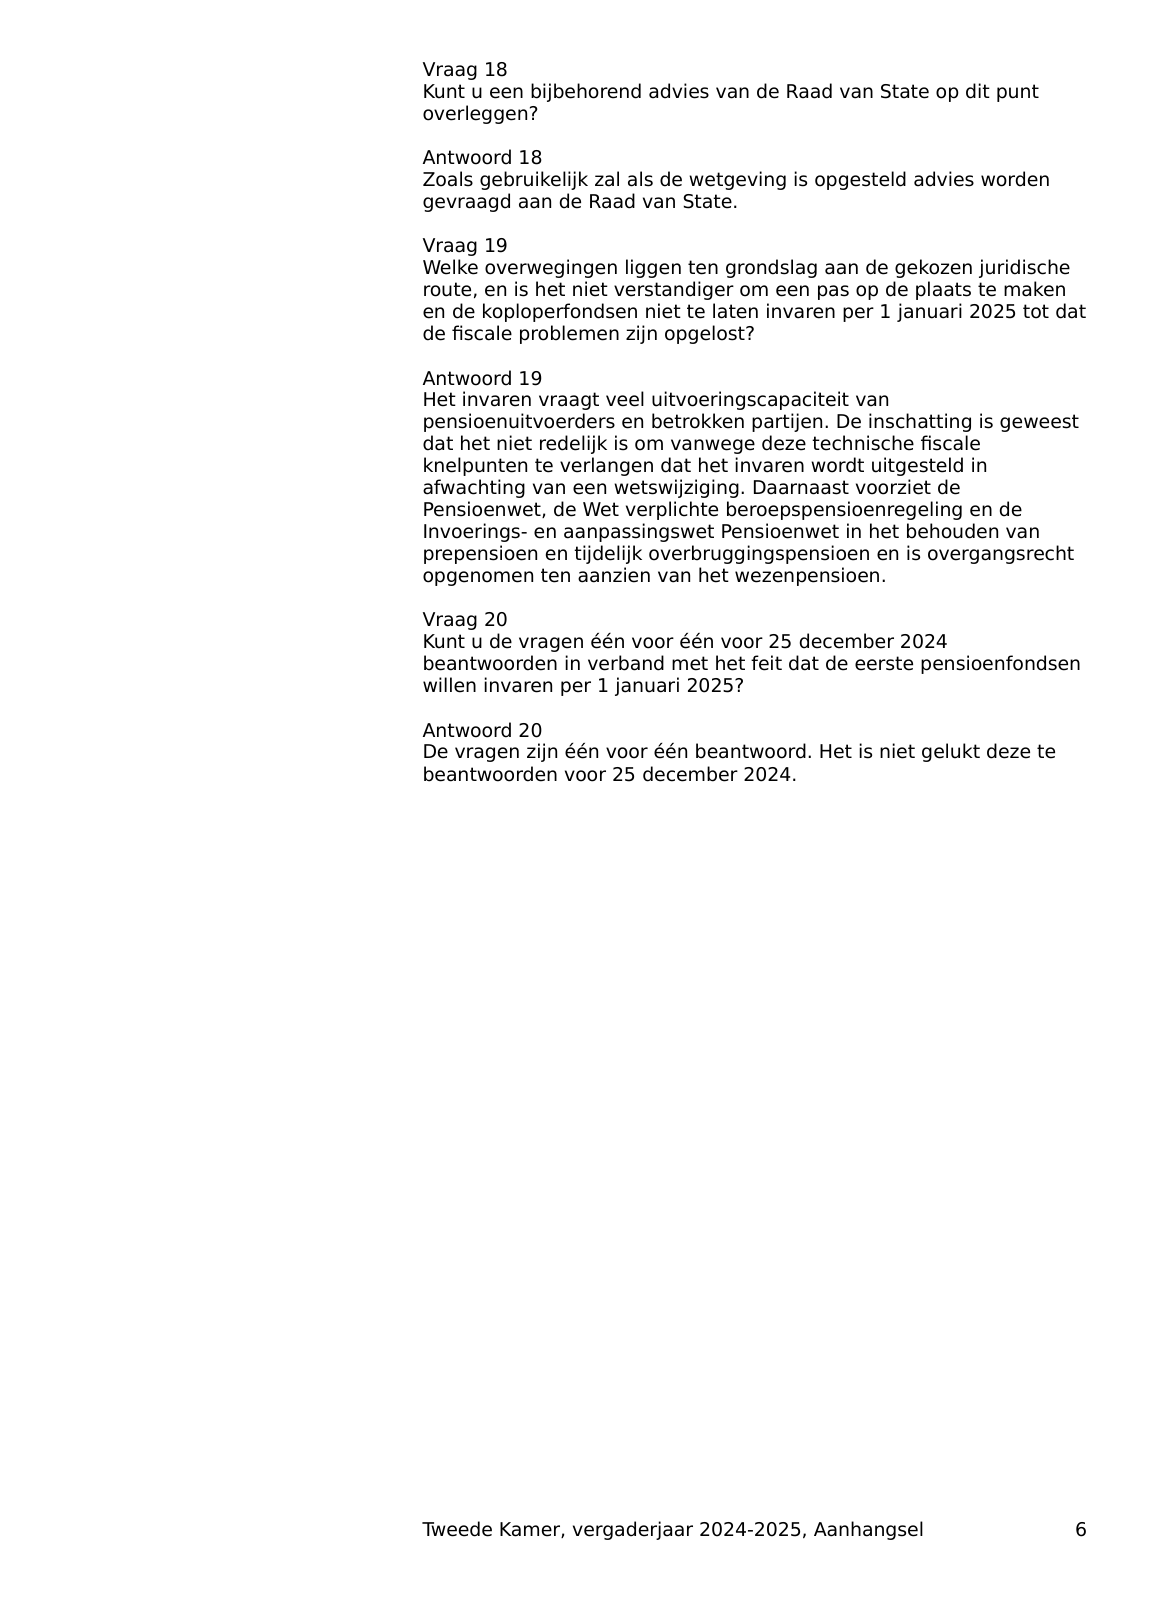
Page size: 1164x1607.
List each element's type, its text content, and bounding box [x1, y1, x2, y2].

text Het invaren vraagt veel uitvoeringscapaciteit van pensioenuitvoerders en betrokken partijen. De inschatting is geweest dat het niet redelijk is om vanwege deze technische fiscale knelpunten te verlangen dat het invaren wordt uitgesteld in afwachting van een wetswijziging. Daarnaast voorziet de Pensioenwet, de Wet verplichte beroepspensioenregeling en de Invoerings- en aanpassingswet Pensioenwet in het behouden van prepensioen en tijdelijk overbruggingspensioen en is overgangsrecht opgenomen ten aanzien van het wezenpensioen. [422, 389, 1087, 587]
text Vraag 19 [422, 235, 1087, 257]
text De vragen zijn één voor één beantwoord. Het is niet gelukt deze te beantwoorden voor 25 december 2024. [422, 741, 1087, 785]
text Antwoord 20 [422, 719, 1087, 741]
text Welke overwegingen liggen ten grondslag aan de gekozen juridische route, en is het niet verstandiger om een pas op de plaats te maken en de koploperfondsen niet te laten invaren per 1 januari 2025 tot dat de fiscale problemen zijn opgelost? [422, 257, 1087, 345]
text Antwoord 18 [422, 147, 1087, 169]
text Kunt u een bijbehorend advies van de Raad van State op dit punt overleggen? [422, 81, 1087, 125]
text Vraag 20 [422, 609, 1087, 631]
text Vraag 18 [422, 59, 1087, 81]
text Zoals gebruikelijk zal als de wetgeving is opgesteld advies worden gevraagd aan de Raad van State. [422, 169, 1087, 213]
text Antwoord 19 [422, 367, 1087, 389]
text Kunt u de vragen één voor één voor 25 december 2024 beantwoorden in verband met het feit dat de eerste pensioenfondsen willen invaren per 1 januari 2025? [422, 631, 1087, 697]
